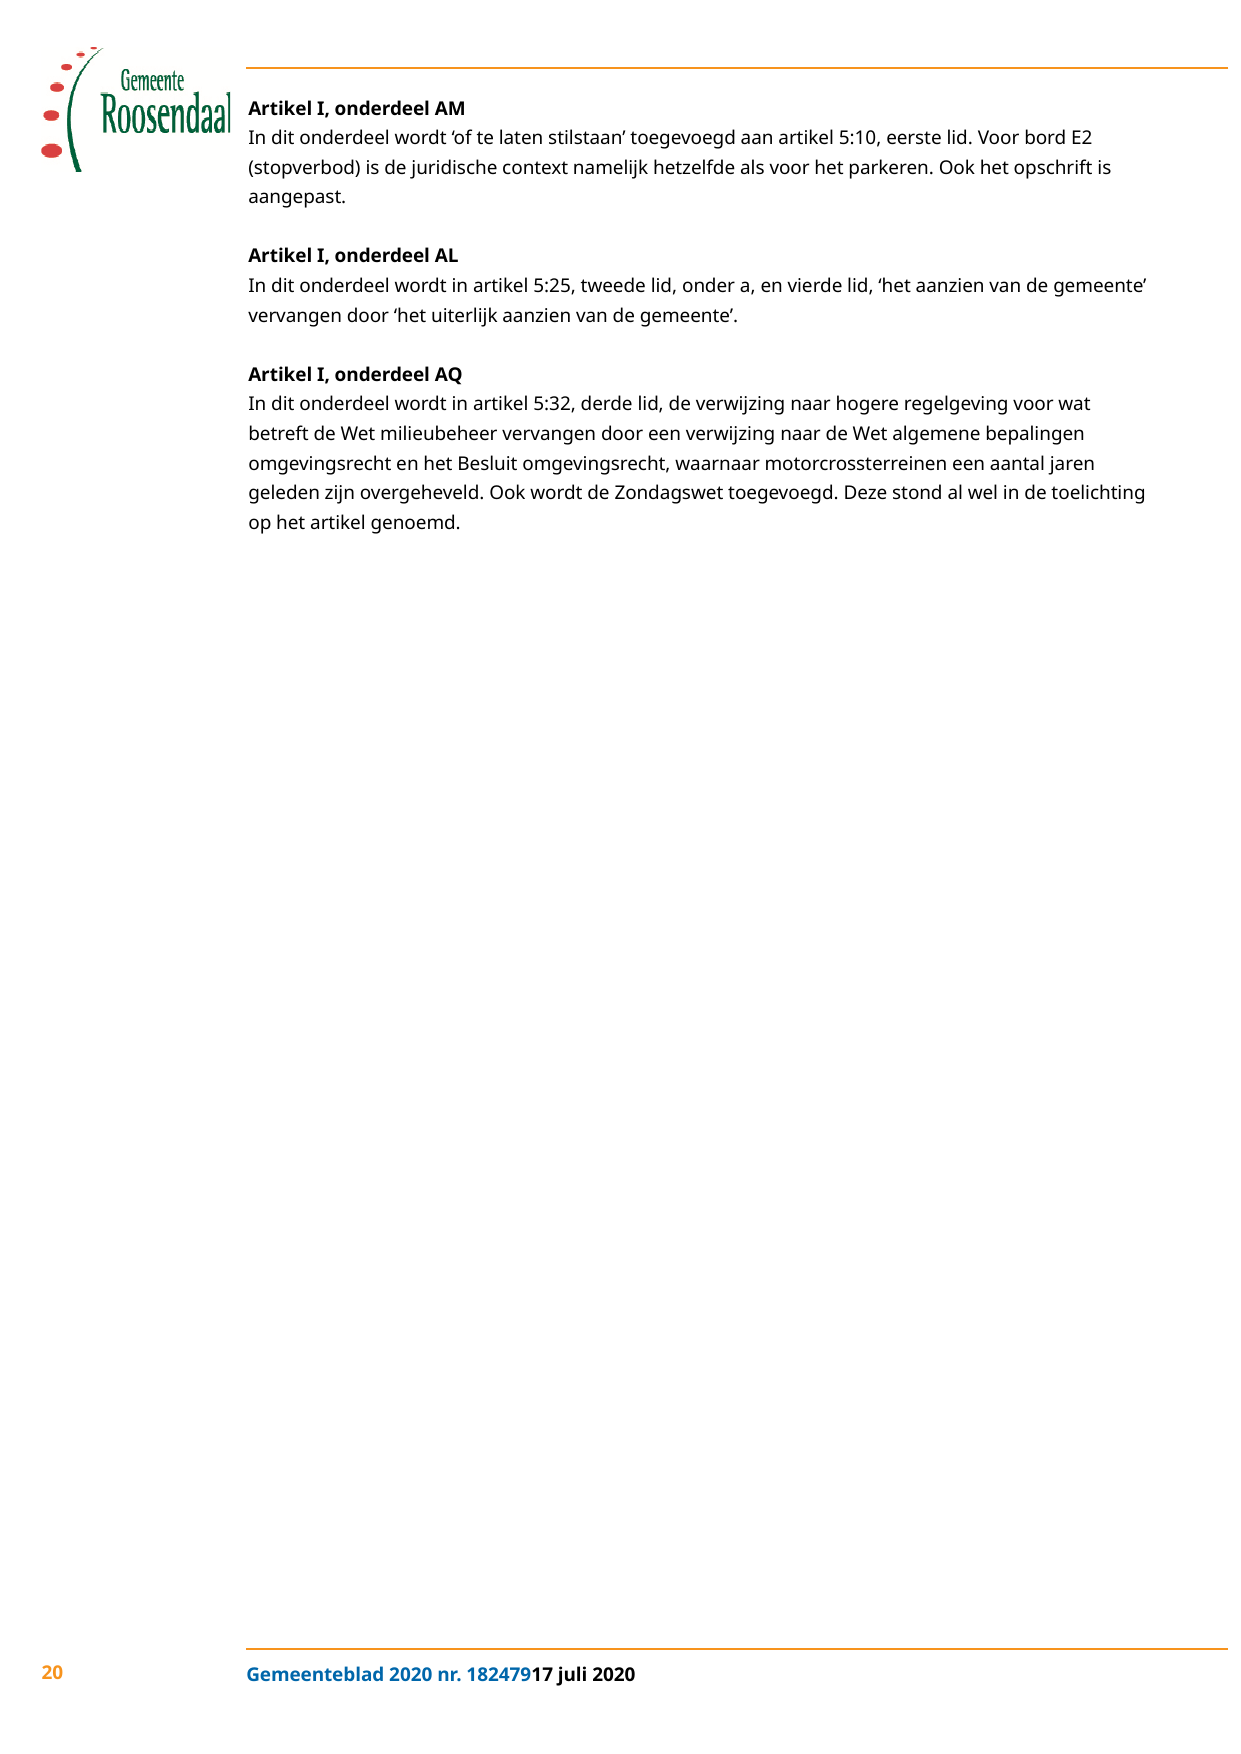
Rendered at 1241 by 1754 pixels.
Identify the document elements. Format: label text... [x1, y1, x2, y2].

text In dit onderdeel wordt in artikel 5:32, derde lid, de verwijzing naar hogere regelgeving voor wat betreft de Wet milieubeheer vervangen door een verwijzing naar de Wet algemene bepalingen omgevingsrecht en het Besluit omgevingsrecht, waarnaar motorcrossterreinen een aantal jaren geleden zijn overgeheveld. Ook wordt de Zondagswet toegevoegd. Deze stond al wel in de toelichting op het artikel genoemd. [248, 391, 1152, 535]
text In dit onderdeel wordt ‘of te laten stilstaan’ toegevoegd aan artikel 5:10, eerste lid. Voor bord E2 (stopverbod) is de juridische context namelijk hetzelfde als voor het parkeren. Ook het opschrift is aangepast. [248, 124, 1152, 209]
text Artikel I, onderdeel AM [248, 95, 1152, 121]
text In dit onderdeel wordt in artikel 5:25, tweede lid, onder a, en vierde lid, ‘het aanzien van de gemeente’ vervangen door ‘het uiterlijk aanzien van de gemeente’. [248, 272, 1152, 328]
text Artikel I, onderdeel AL [248, 243, 1152, 268]
text Artikel I, onderdeel AQ [248, 361, 1152, 387]
picture [41, 47, 231, 172]
